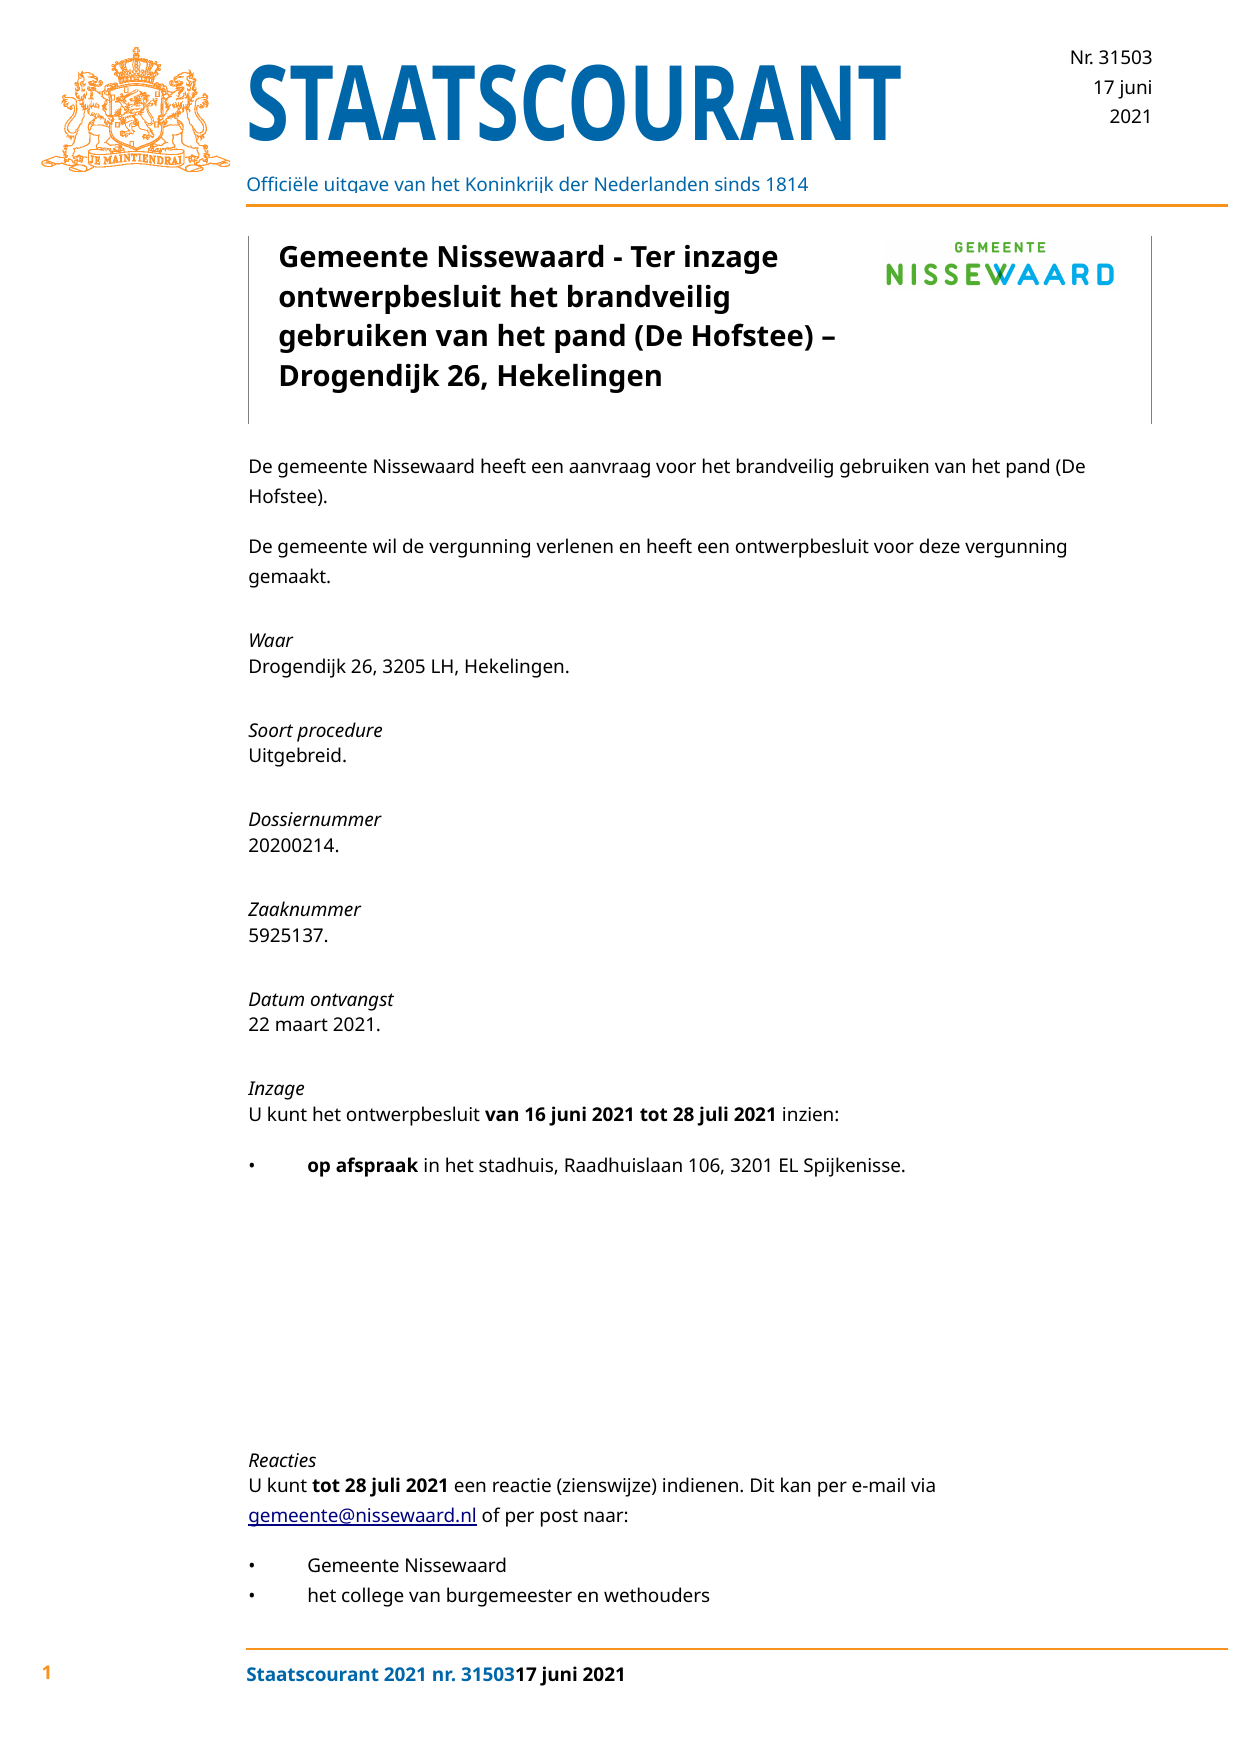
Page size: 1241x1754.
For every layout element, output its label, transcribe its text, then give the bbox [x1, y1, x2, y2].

text Reacties [248, 1447, 1152, 1473]
text 22 maart 2021. [248, 1012, 1152, 1037]
text Waar [248, 627, 1152, 653]
text 20200214. [248, 832, 1152, 858]
text Dossiernummer [248, 807, 1152, 832]
text U kunt tot 28 juli 2021 een reactie (zienswijze) indienen. Dit kan per e-mail via gemeente@nissewaard.nl of per post naar: [248, 1473, 1152, 1528]
list op afspraak in het stadhuis, Raadhuislaan 106, 3201 EL Spijkenisse. [248, 1152, 1152, 1177]
picture [41, 47, 231, 172]
table_header Gemeente Nissewaard - Ter inzage ontwerpbesluit het brandveilig gebruiken van het pand (De Hofstee) – Drogendijk 26, Hekelingen [249, 236, 850, 424]
text De gemeente Nissewaard heeft een aanvraag voor het brandveilig gebruiken van het pand (De Hofstee). [248, 454, 1152, 509]
text Soort procedure [248, 717, 1152, 743]
text Uitgebreid. [248, 743, 1152, 768]
text De gemeente wil de vergunning verlenen en heeft een ontwerpbesluit voor deze vergunning gemaakt. [248, 534, 1152, 589]
text Datum ontvangst [248, 986, 1152, 1012]
text Drogendijk 26, 3205 LH, Hekelingen. [248, 653, 1152, 679]
text Zaaknummer [248, 896, 1152, 922]
list Gemeente Nissewaard [248, 1553, 1152, 1578]
list het college van burgemeester en wethouders [248, 1582, 1152, 1608]
table_header [850, 236, 1151, 424]
picture [882, 236, 1119, 291]
text 5925137. [248, 922, 1152, 948]
text Inzage [248, 1076, 1152, 1101]
text U kunt het ontwerpbesluit van 16 juni 2021 tot 28 juli 2021 inzien: [248, 1101, 1152, 1127]
